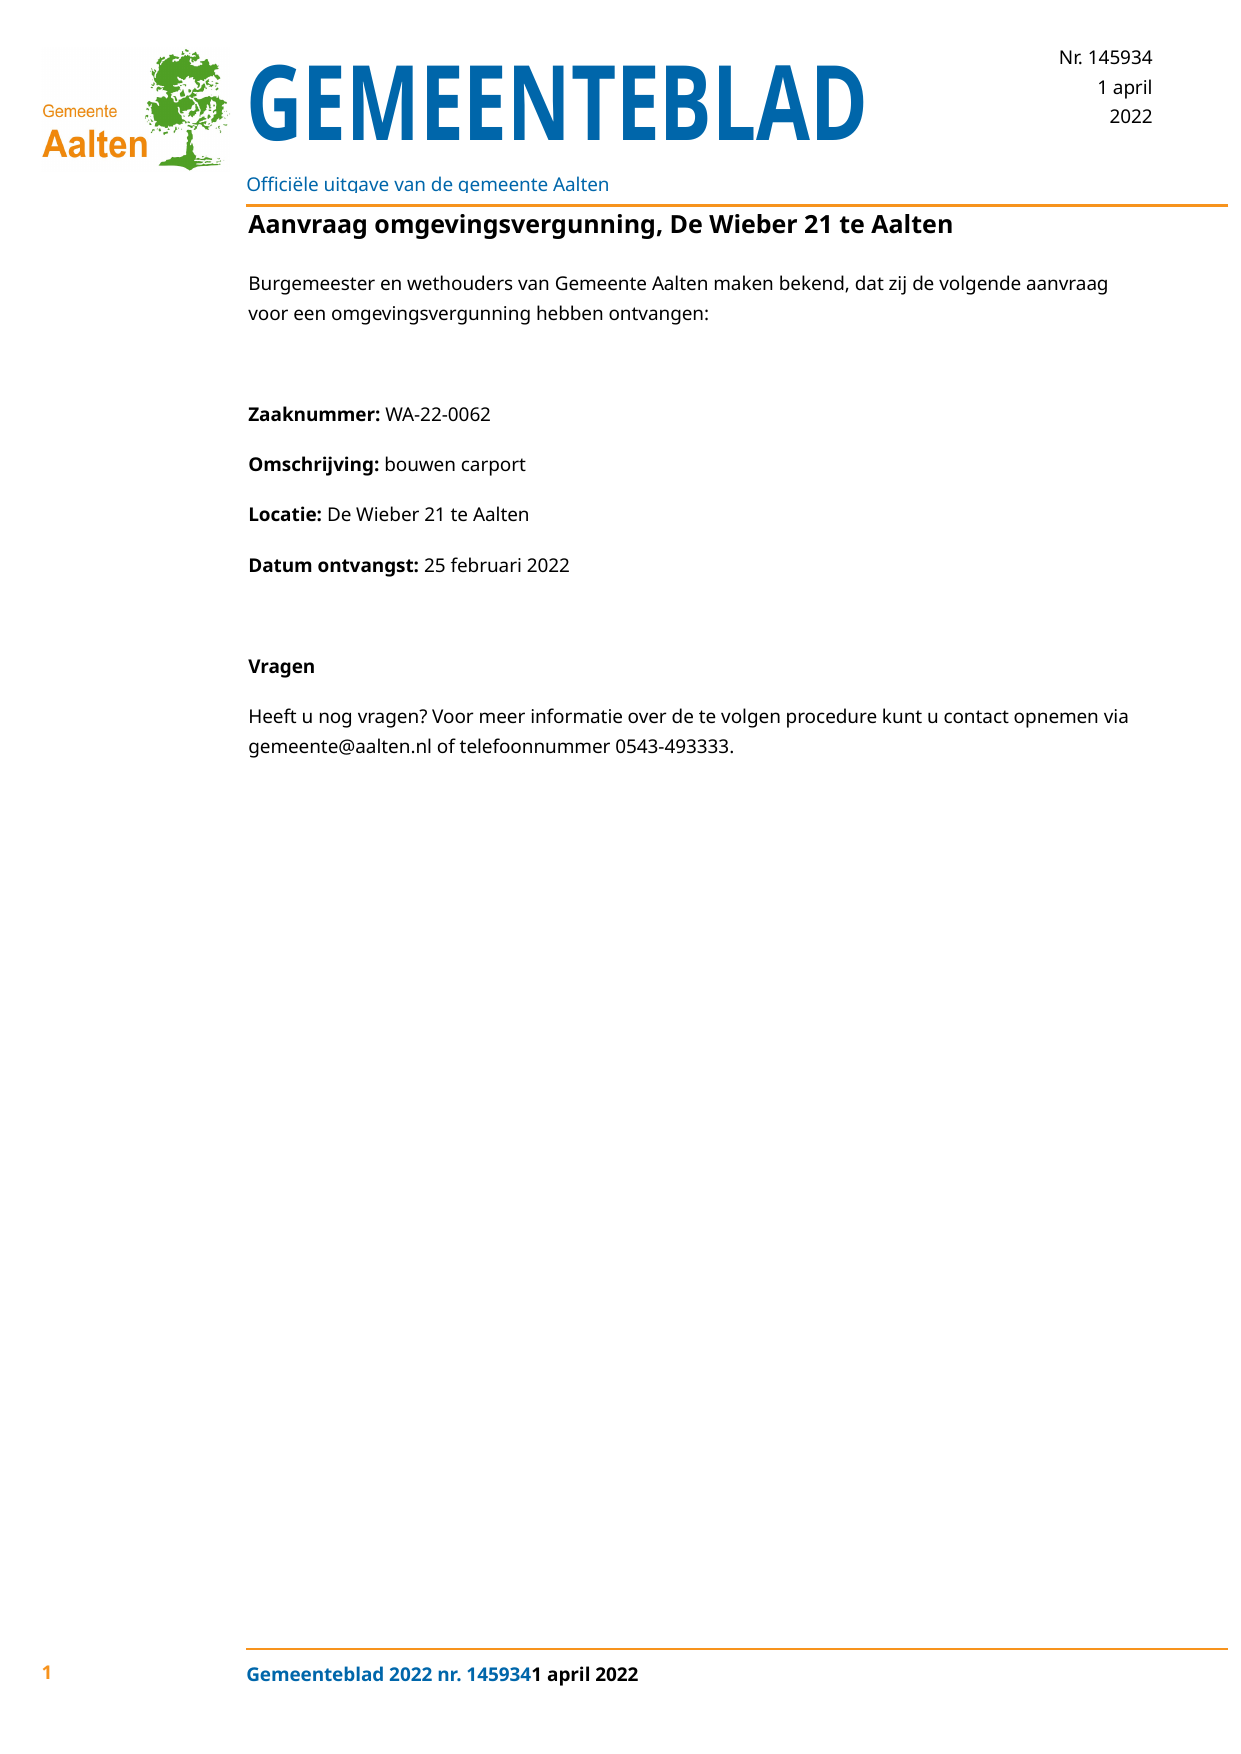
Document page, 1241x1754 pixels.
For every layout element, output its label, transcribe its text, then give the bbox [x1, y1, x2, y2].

text Aanvraag omgevingsvergunning, De Wieber 21 te Aalten [248, 207, 1152, 241]
text Datum ontvangst: 25 februari 2022 [248, 552, 1152, 578]
text Vragen [248, 653, 1152, 678]
text Locatie: De Wieber 21 te Aalten [248, 502, 1152, 527]
text Burgemeester en wethouders van Gemeente Aalten maken bekend, dat zij de volgende aanvraag voor een omgevingsvergunning hebben ontvangen: [248, 270, 1152, 326]
picture [41, 47, 231, 172]
text Heeft u nog vragen? Voor meer informatie over de te volgen procedure kunt u contact opnemen via gemeente@aalten.nl of telefoonnummer 0543-493333. [248, 703, 1152, 758]
text Omschrijving: bouwen carport [248, 451, 1152, 477]
text Zaaknummer: WA-22-0062 [248, 401, 1152, 426]
